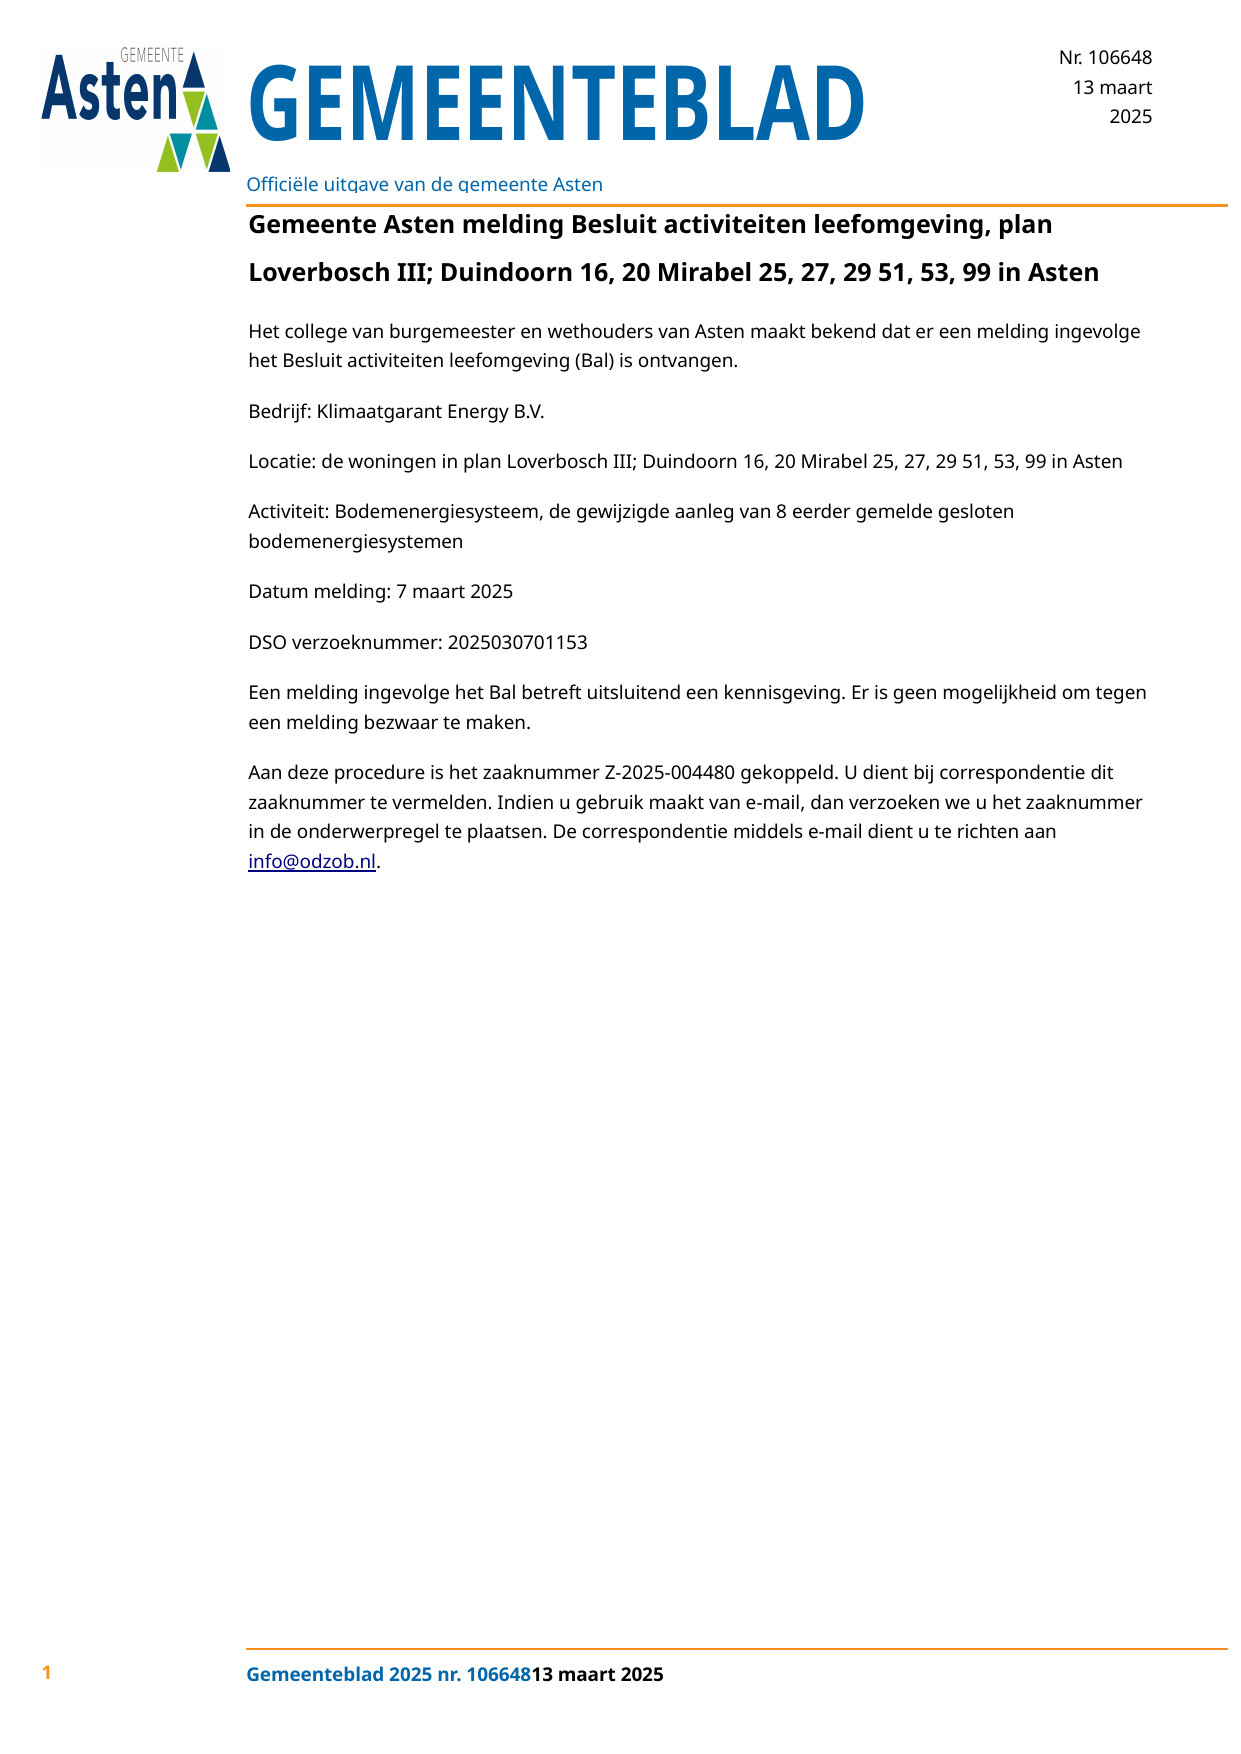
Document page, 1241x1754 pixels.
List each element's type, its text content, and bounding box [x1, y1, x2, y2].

text DSO verzoeknummer: 2025030701153 [248, 629, 1152, 655]
text Datum melding: 7 maart 2025 [248, 579, 1152, 604]
picture [41, 47, 231, 172]
text Activiteit: Bodemenergiesysteem, de gewijzigde aanleg van 8 eerder gemelde gesloten bodemenergiesystemen [248, 499, 1152, 554]
text Bedrijf: Klimaatgarant Energy B.V. [248, 398, 1152, 424]
text Aan deze procedure is het zaaknummer Z-2025-004480 gekoppeld. U dient bij correspondentie dit zaaknummer te vermelden. Indien u gebruik maakt van e-mail, dan verzoeken we u het zaaknummer in de onderwerpregel te plaatsen. De correspondentie middels e-mail dient u te richten aan info@odzob.nl. [248, 759, 1152, 874]
text Het college van burgemeester en wethouders van Asten maakt bekend dat er een melding ingevolge het Besluit activiteiten leefomgeving (Bal) is ontvangen. [248, 318, 1152, 373]
text Locatie: de woningen in plan Loverbosch III; Duindoorn 16, 20 Mirabel 25, 27, 29 51, 53, 99 in Asten [248, 448, 1152, 474]
text Een melding ingevolge het Bal betreft uitsluitend een kennisgeving. Er is geen mogelijkheid om tegen een melding bezwaar te maken. [248, 679, 1152, 735]
text Gemeente Asten melding Besluit activiteiten leefomgeving, plan Loverbosch III; Duindoorn 16, 20 Mirabel 25, 27, 29 51, 53, 99 in Asten [248, 207, 1152, 288]
